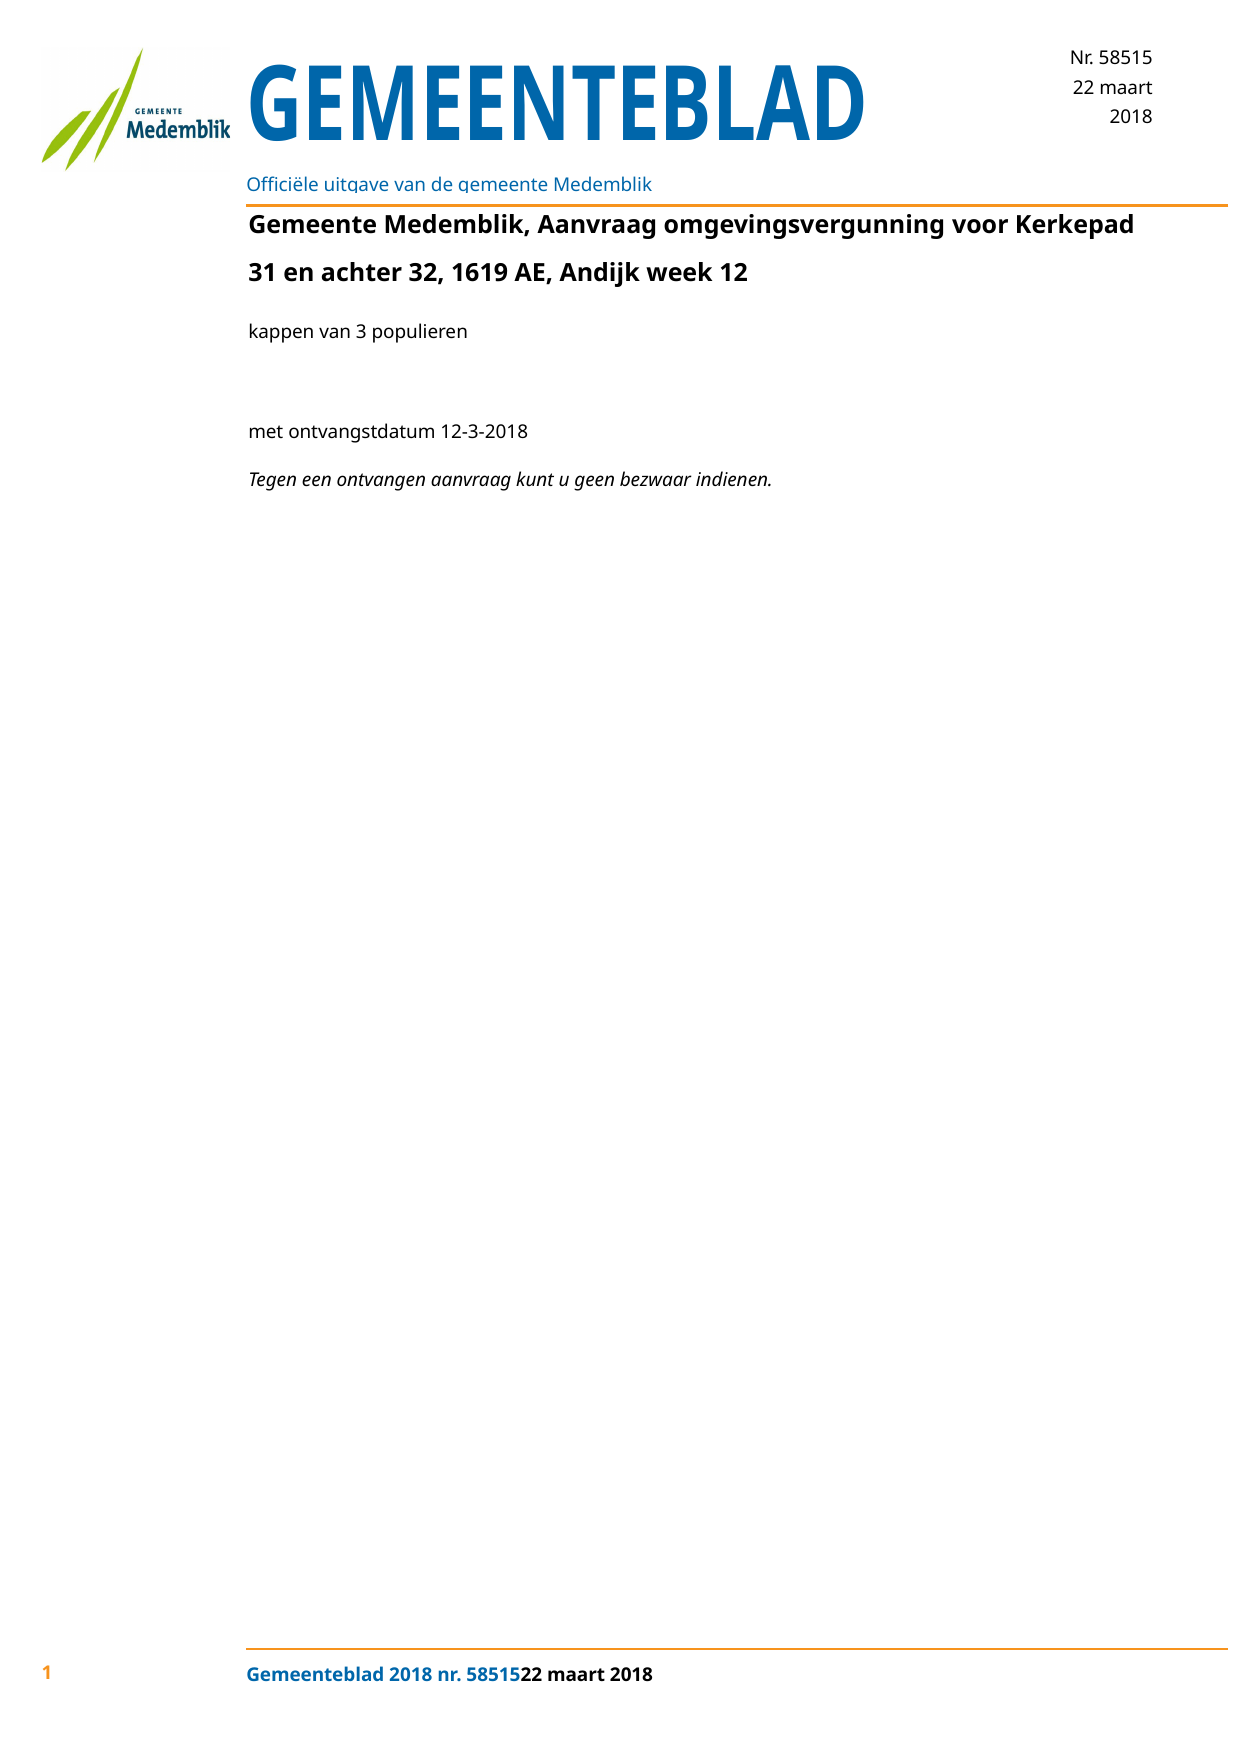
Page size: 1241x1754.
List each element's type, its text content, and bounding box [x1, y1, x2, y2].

text Tegen een ontvangen aanvraag kunt u geen bezwaar indienen. [248, 467, 1152, 492]
picture [41, 47, 231, 172]
text Gemeente Medemblik, Aanvraag omgevingsvergunning voor Kerkepad 31 en achter 32, 1619 AE, Andijk week 12 [248, 207, 1152, 288]
text kappen van 3 populieren [248, 318, 1152, 344]
text met ontvangstdatum 12-3-2018 [248, 419, 1152, 444]
